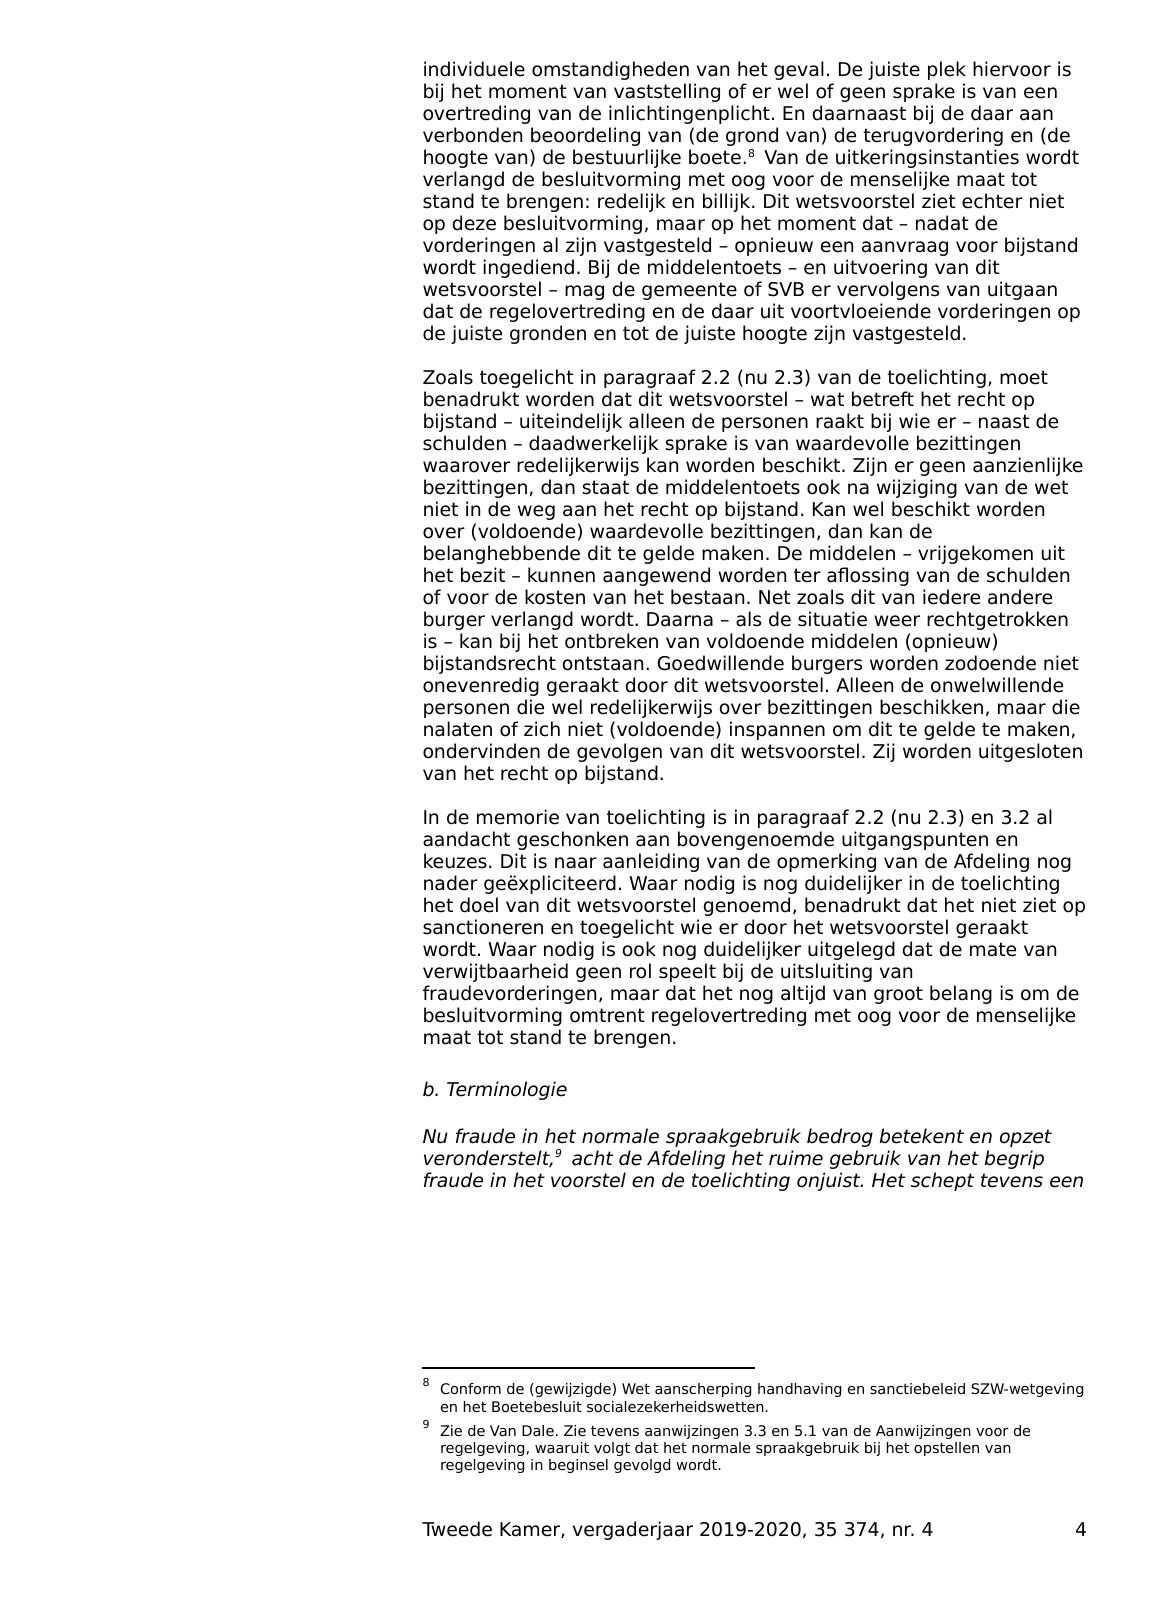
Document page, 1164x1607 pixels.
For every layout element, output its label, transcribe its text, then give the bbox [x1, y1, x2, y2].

text Zie de Van Dale. Zie tevens aanwijzingen 3.3 en 5.1 van de Aanwijzingen voor de regelgeving, waaruit volgt dat het normale spraakgebruik bij het opstellen van regelgeving in beginsel gevolgd wordt. [422, 1418, 1087, 1474]
text individuele omstandigheden van het geval. De juiste plek hiervoor is bij het moment van vaststelling of er wel of geen sprake is van een overtreding van de inlichtingenplicht. En daarnaast bij de daar aan verbonden beoordeling van (de grond van) de terugvordering en (de hoogte van) de bestuurlijke boete. Van de uitkeringsinstanties wordt verlangd de besluitvorming met oog voor de menselijke maat tot stand te brengen: redelijk en billijk. Dit wetsvoorstel ziet echter niet op deze besluitvorming, maar op het moment dat – nadat de vorderingen al zijn vastgesteld – opnieuw een aanvraag voor bijstand wordt ingediend. Bij de middelentoets – en uitvoering van dit wetsvoorstel – mag de gemeente of SVB er vervolgens van uitgaan dat de regelovertreding en de daar uit voortvloeiende vorderingen op de juiste gronden en tot de juiste hoogte zijn vastgesteld. [422, 59, 1087, 345]
text Conform de (gewijzigde) Wet aanscherping handhaving en sanctiebeleid SZW-wetgeving en het Boetebesluit socialezekerheidswetten. [422, 1377, 1087, 1416]
text In de memorie van toelichting is in paragraaf 2.2 (nu 2.3) en 3.2 al aandacht geschonken aan bovengenoemde uitgangspunten en keuzes. Dit is naar aanleiding van de opmerking van de Afdeling nog nader geëxpliciteerd. Waar nodig is nog duidelijker in de toelichting het doel van dit wetsvoorstel genoemd, benadrukt dat het niet ziet op sanctioneren en toegelicht wie er door het wetsvoorstel geraakt wordt. Waar nodig is ook nog duidelijker uitgelegd dat de mate van verwijtbaarheid geen rol speelt bij de uitsluiting van fraudevorderingen, maar dat het nog altijd van groot belang is om de besluitvorming omtrent regelovertreding met oog voor de menselijke maat tot stand te brengen. [422, 807, 1087, 1048]
subtitle b. Terminologie [422, 1078, 1087, 1101]
text Nu fraude in het normale spraakgebruik bedrog betekent en opzet veronderstelt, acht de Afdeling het ruime gebruik van het begrip fraude in het voorstel en de toelichting onjuist. Het schept tevens een [422, 1126, 1087, 1235]
text Zoals toegelicht in paragraaf 2.2 (nu 2.3) van de toelichting, moet benadrukt worden dat dit wetsvoorstel – wat betreft het recht op bijstand – uiteindelijk alleen de personen raakt bij wie er – naast de schulden – daadwerkelijk sprake is van waardevolle bezittingen waarover redelijkerwijs kan worden beschikt. Zijn er geen aanzienlijke bezittingen, dan staat de middelentoets ook na wijziging van de wet niet in de weg aan het recht op bijstand. Kan wel beschikt worden over (voldoende) waardevolle bezittingen, dan kan de belanghebbende dit te gelde maken. De middelen – vrijgekomen uit het bezit – kunnen aangewend worden ter aflossing van de schulden of voor de kosten van het bestaan. Net zoals dit van iedere andere burger verlangd wordt. Daarna – als de situatie weer rechtgetrokken is – kan bij het ontbreken van voldoende middelen (opnieuw) bijstandsrecht ontstaan. Goedwillende burgers worden zodoende niet onevenredig geraakt door dit wetsvoorstel. Alleen de onwelwillende personen die wel redelijkerwijs over bezittingen beschikken, maar die nalaten of zich niet (voldoende) inspannen om dit te gelde te maken, ondervinden de gevolgen van dit wetsvoorstel. Zij worden uitgesloten van het recht op bijstand. [422, 367, 1087, 784]
